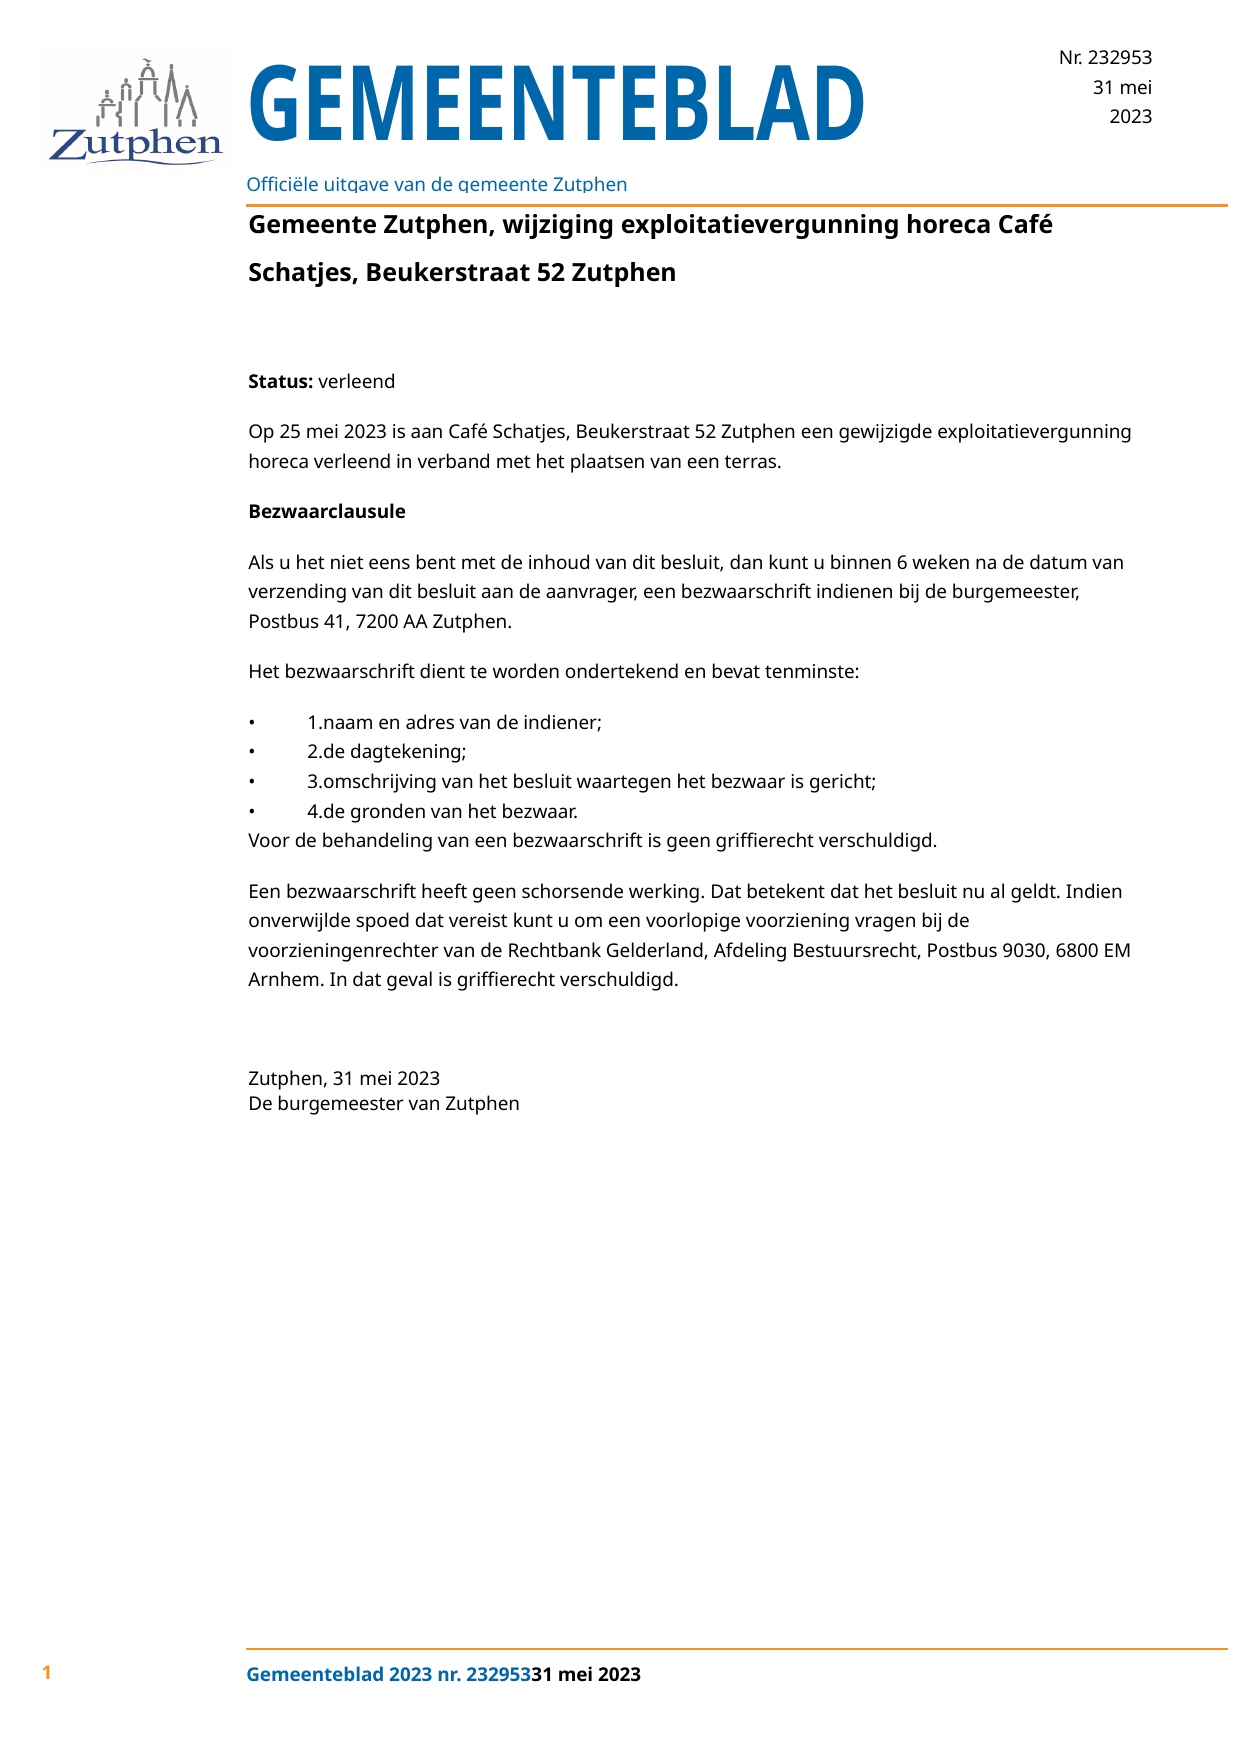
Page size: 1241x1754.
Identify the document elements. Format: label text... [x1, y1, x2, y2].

text Status: verleend [248, 368, 1152, 394]
text Op 25 mei 2023 is aan Café Schatjes, Beukerstraat 52 Zutphen een gewijzigde exploitatievergunning horeca verleend in verband met het plaatsen van een terras. [248, 419, 1152, 474]
text Het bezwaarschrift dient te worden ondertekend en bevat tenminste: [248, 659, 1152, 684]
picture [41, 47, 231, 172]
text Bezwaarclausule [248, 499, 1152, 524]
text Een bezwaarschrift heeft geen schorsende werking. Dat betekent dat het besluit nu al geldt. Indien onverwijlde spoed dat vereist kunt u om een voorlopige voorziening vragen bij de voorzieningenrechter van de Rechtbank Gelderland, Afdeling Bestuursrecht, Postbus 9030, 6800 EM Arnhem. In dat geval is griffierecht verschuldigd. [248, 878, 1152, 992]
list 3.omschrijving van het besluit waartegen het bezwaar is gericht; [248, 768, 1152, 794]
list 2.de dagtekening; [248, 739, 1152, 764]
text Als u het niet eens bent met de inhoud van dit besluit, dan kunt u binnen 6 weken na de datum van verzending van dit besluit aan de aanvrager, een bezwaarschrift indienen bij de burgemeester, Postbus 41, 7200 AA Zutphen. [248, 549, 1152, 634]
text Gemeente Zutphen, wijziging exploitatievergunning horeca Café Schatjes, Beukerstraat 52 Zutphen [248, 207, 1152, 288]
list 1.naam en adres van de indiener; [248, 709, 1152, 735]
text Zutphen, 31 mei 2023 [248, 1065, 1152, 1091]
list 4.de gronden van het bezwaar. [248, 798, 1152, 824]
text De burgemeester van Zutphen [248, 1091, 1152, 1116]
text Voor de behandeling van een bezwaarschrift is geen griffierecht verschuldigd. [248, 827, 1152, 853]
